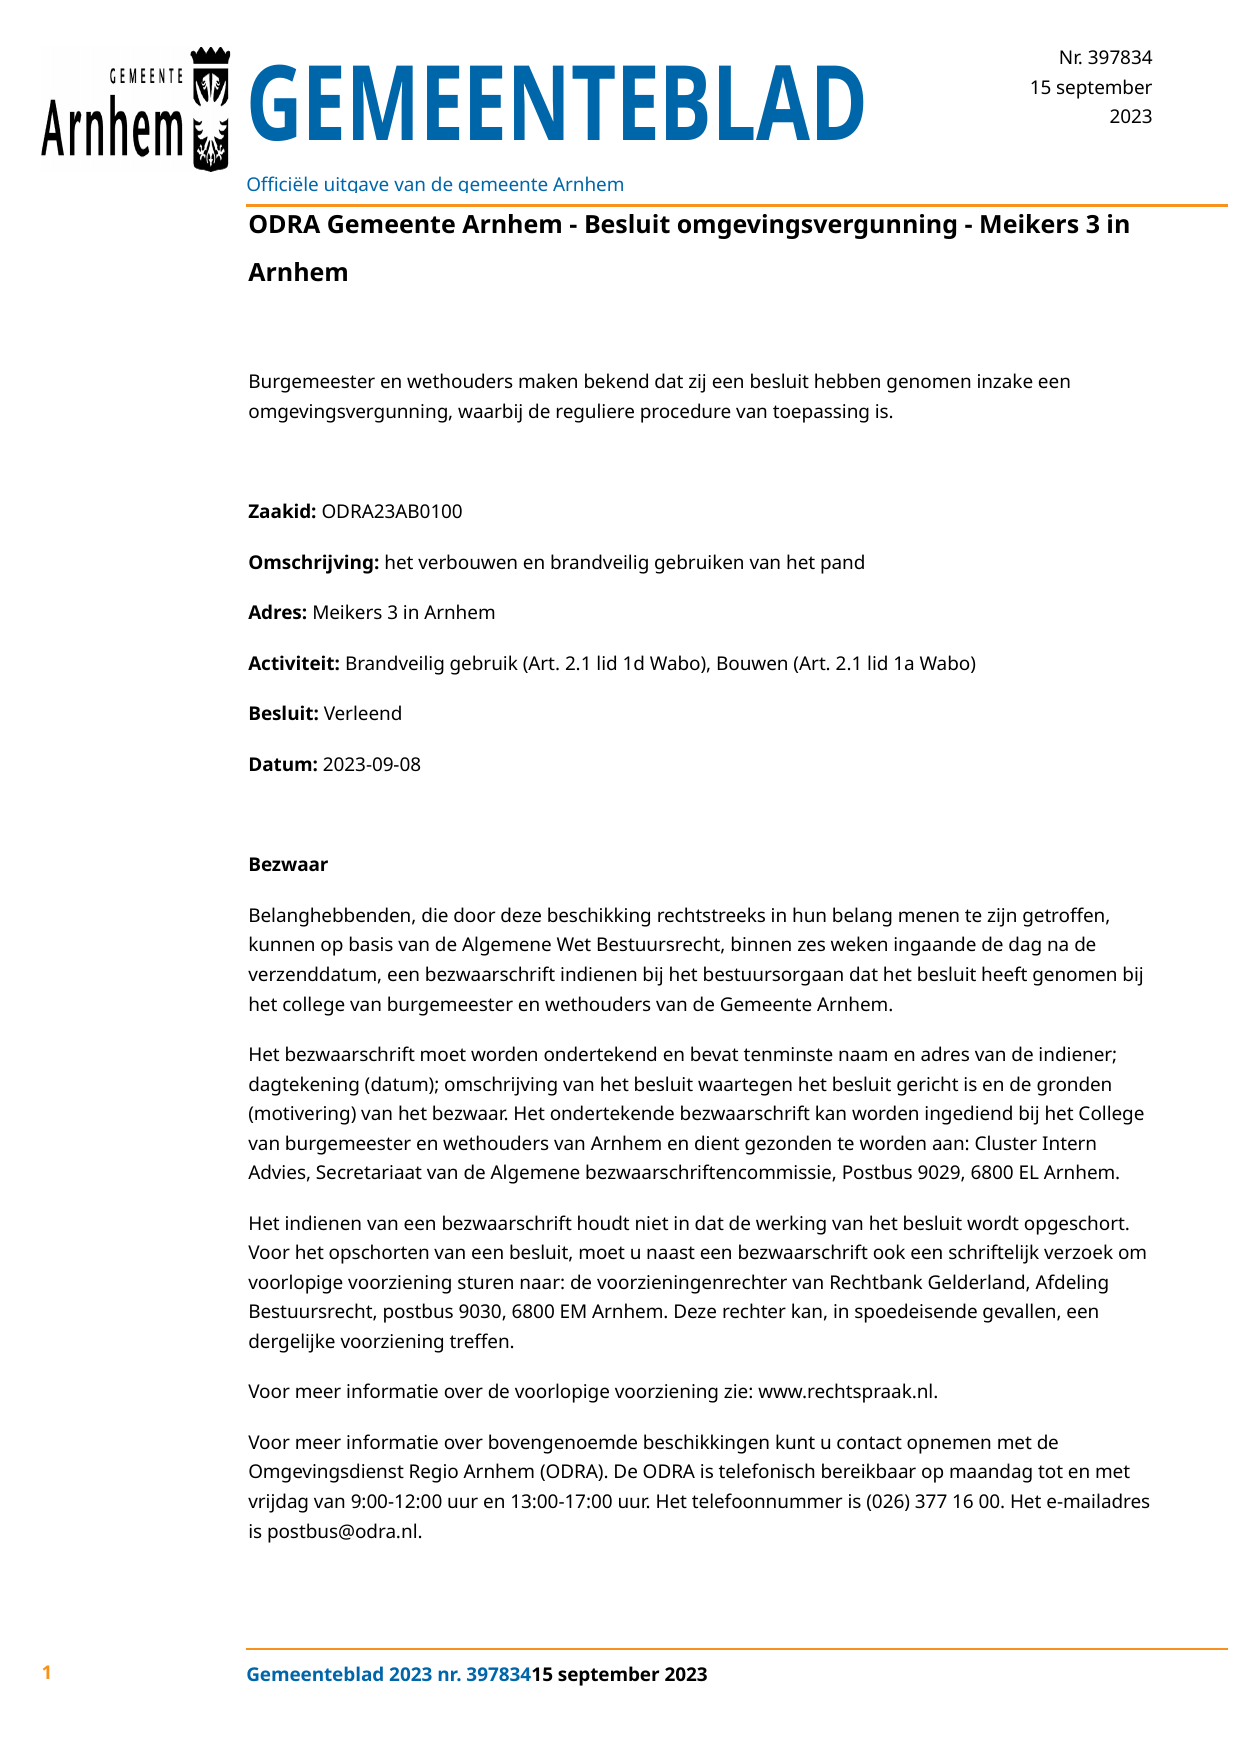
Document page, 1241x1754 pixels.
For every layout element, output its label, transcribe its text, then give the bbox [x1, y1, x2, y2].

text Belanghebbenden, die door deze beschikking rechtstreeks in hun belang menen te zijn getroffen, kunnen op basis van de Algemene Wet Bestuursrecht, binnen zes weken ingaande de dag na de verzenddatum, een bezwaarschrift indienen bij het bestuursorgaan dat het besluit heeft genomen bij het college van burgemeester en wethouders van de Gemeente Arnhem. [248, 902, 1152, 1017]
text Activiteit: Brandveilig gebruik (Art. 2.1 lid 1d Wabo), Bouwen (Art. 2.1 lid 1a Wabo) [248, 650, 1152, 676]
text Omschrijving: het verbouwen en brandveilig gebruiken van het pand [248, 549, 1152, 575]
text Zaakid: ODRA23AB0100 [248, 499, 1152, 524]
text Burgemeester en wethouders maken bekend dat zij een besluit hebben genomen inzake een omgevingsvergunning, waarbij de reguliere procedure van toepassing is. [248, 368, 1152, 424]
text Het indienen van een bezwaarschrift houdt niet in dat de werking van het besluit wordt opgeschort. Voor het opschorten van een besluit, moet u naast een bezwaarschrift ook een schriftelijk verzoek om voorlopige voorziening sturen naar: de voorzieningenrechter van Rechtbank Gelderland, Afdeling Bestuursrecht, postbus 9030, 6800 EM Arnhem. Deze rechter kan, in spoedeisende gevallen, een dergelijke voorziening treffen. [248, 1210, 1152, 1354]
text ODRA Gemeente Arnhem - Besluit omgevingsvergunning - Meikers 3 in Arnhem [248, 207, 1152, 288]
text Adres: Meikers 3 in Arnhem [248, 599, 1152, 625]
text Het bezwaarschrift moet worden ondertekend en bevat tenminste naam en adres van de indiener; dagtekening (datum); omschrijving van het besluit waartegen het besluit gericht is en de gronden (motivering) van het bezwaar. Het ondertekende bezwaarschrift kan worden ingediend bij het College van burgemeester en wethouders van Arnhem en dient gezonden te worden aan: Cluster Intern Advies, Secretariaat van de Algemene bezwaarschriftencommissie, Postbus 9029, 6800 EL Arnhem. [248, 1041, 1152, 1185]
text Voor meer informatie over de voorlopige voorziening zie: www.rechtspraak.nl. [248, 1379, 1152, 1404]
text Bezwaar [248, 852, 1152, 877]
picture [41, 47, 231, 172]
text Besluit: Verleend [248, 700, 1152, 726]
text Voor meer informatie over bovengenoemde beschikkingen kunt u contact opnemen met de Omgevingsdienst Regio Arnhem (ODRA). De ODRA is telefonisch bereikbaar op maandag tot en met vrijdag van 9:00-12:00 uur en 13:00-17:00 uur. Het telefoonnummer is (026) 377 16 00. Het e-mailadres is postbus@odra.nl. [248, 1429, 1152, 1544]
text Datum: 2023-09-08 [248, 751, 1152, 777]
